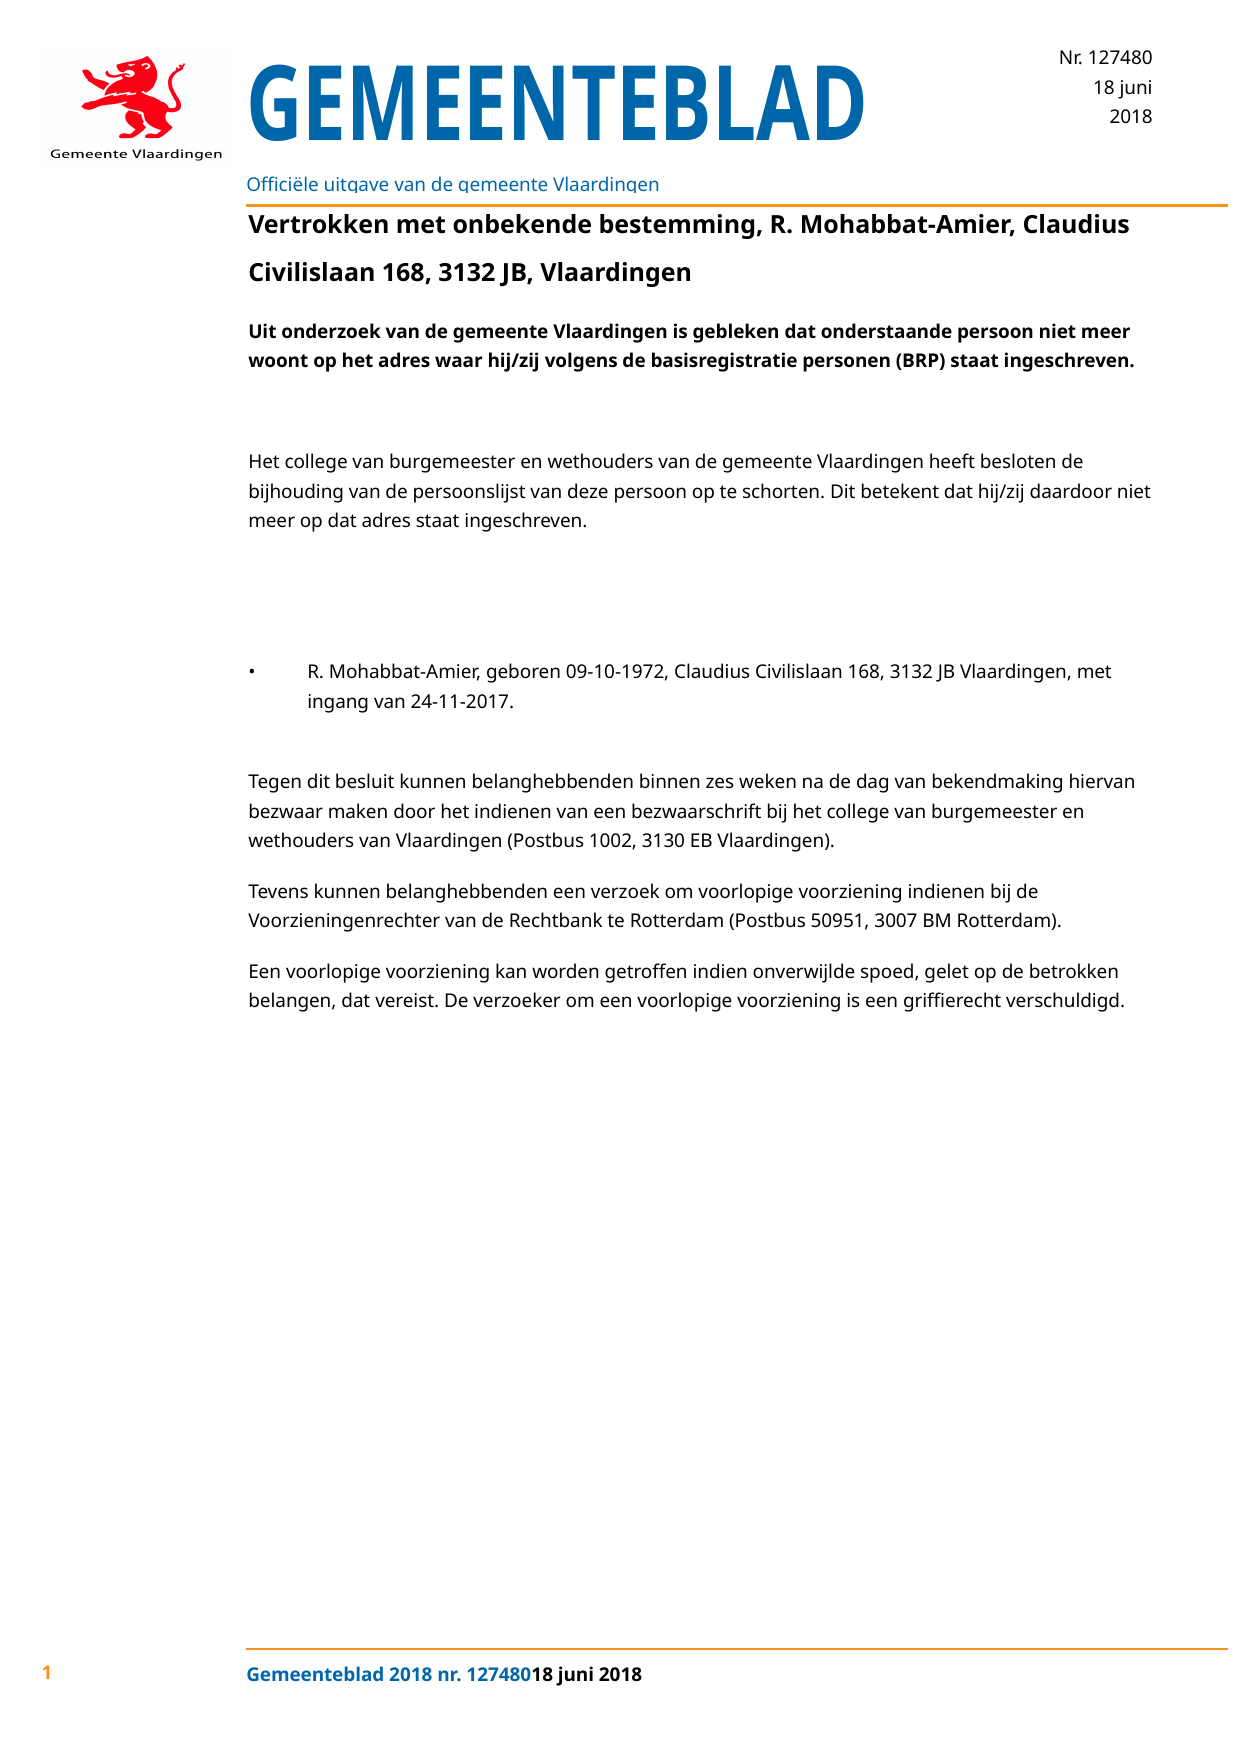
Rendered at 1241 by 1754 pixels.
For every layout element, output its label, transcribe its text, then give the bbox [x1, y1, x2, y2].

text Uit onderzoek van de gemeente Vlaardingen is gebleken dat onderstaande persoon niet meer woont op het adres waar hij/zij volgens de basisregistratie personen (BRP) staat ingeschreven. [248, 318, 1152, 373]
text Een voorlopige voorziening kan worden getroffen indien onverwijlde spoed, gelet op de betrokken belangen, dat vereist. De verzoeker om een voorlopige voorziening is een griffierecht verschuldigd. [248, 958, 1152, 1013]
picture [41, 47, 231, 172]
text Vertrokken met onbekende bestemming, R. Mohabbat-Amier, Claudius Civilislaan 168, 3132 JB, Vlaardingen [248, 207, 1152, 288]
text Het college van burgemeester en wethouders van de gemeente Vlaardingen heeft besloten de bijhouding van de persoonslijst van deze persoon op te schorten. Dit betekent dat hij/zij daardoor niet meer op dat adres staat ingeschreven. [248, 448, 1152, 533]
text Tegen dit besluit kunnen belanghebbenden binnen zes weken na de dag van bekendmaking hiervan bezwaar maken door het indienen van een bezwaarschrift bij het college van burgemeester en wethouders van Vlaardingen (Postbus 1002, 3130 EB Vlaardingen). [248, 768, 1152, 853]
list R. Mohabbat-Amier, geboren 09-10-1972, Claudius Civilislaan 168, 3132 JB Vlaardingen, met ingang van 24-11-2017. [248, 659, 1152, 714]
text Tevens kunnen belanghebbenden een verzoek om voorlopige voorziening indienen bij de Voorzieningenrechter van de Rechtbank te Rotterdam (Postbus 50951, 3007 BM Rotterdam). [248, 878, 1152, 933]
